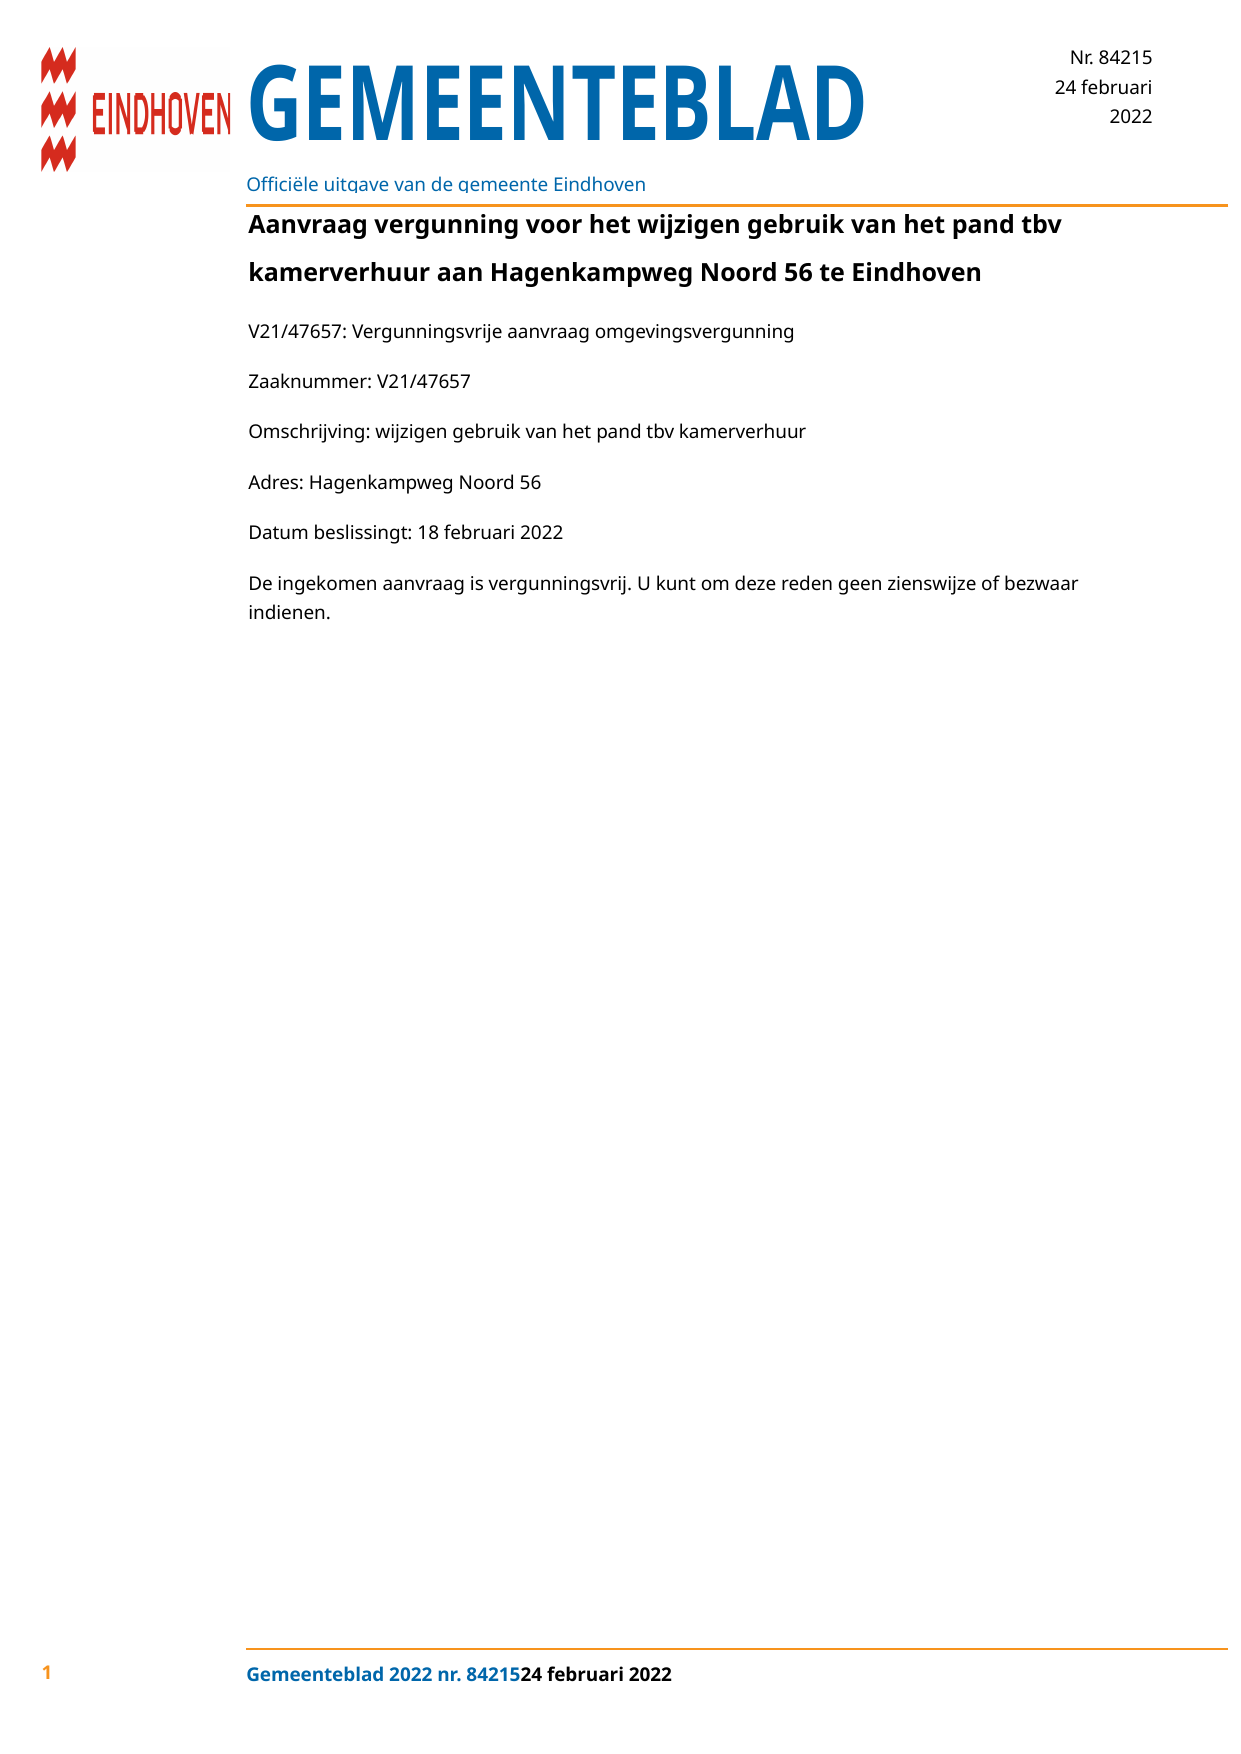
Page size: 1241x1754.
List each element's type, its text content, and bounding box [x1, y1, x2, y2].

text Adres: Hagenkampweg Noord 56 [248, 469, 1152, 495]
text Aanvraag vergunning voor het wijzigen gebruik van het pand tbv kamerverhuur aan Hagenkampweg Noord 56 te Eindhoven [248, 207, 1152, 288]
text Omschrijving: wijzigen gebruik van het pand tbv kamerverhuur [248, 419, 1152, 444]
picture [41, 47, 231, 172]
text Datum beslissingt: 18 februari 2022 [248, 519, 1152, 545]
text De ingekomen aanvraag is vergunningsvrij. U kunt om deze reden geen zienswijze of bezwaar indienen. [248, 570, 1152, 625]
text Zaaknummer: V21/47657 [248, 368, 1152, 394]
text V21/47657: Vergunningsvrije aanvraag omgevingsvergunning [248, 318, 1152, 344]
